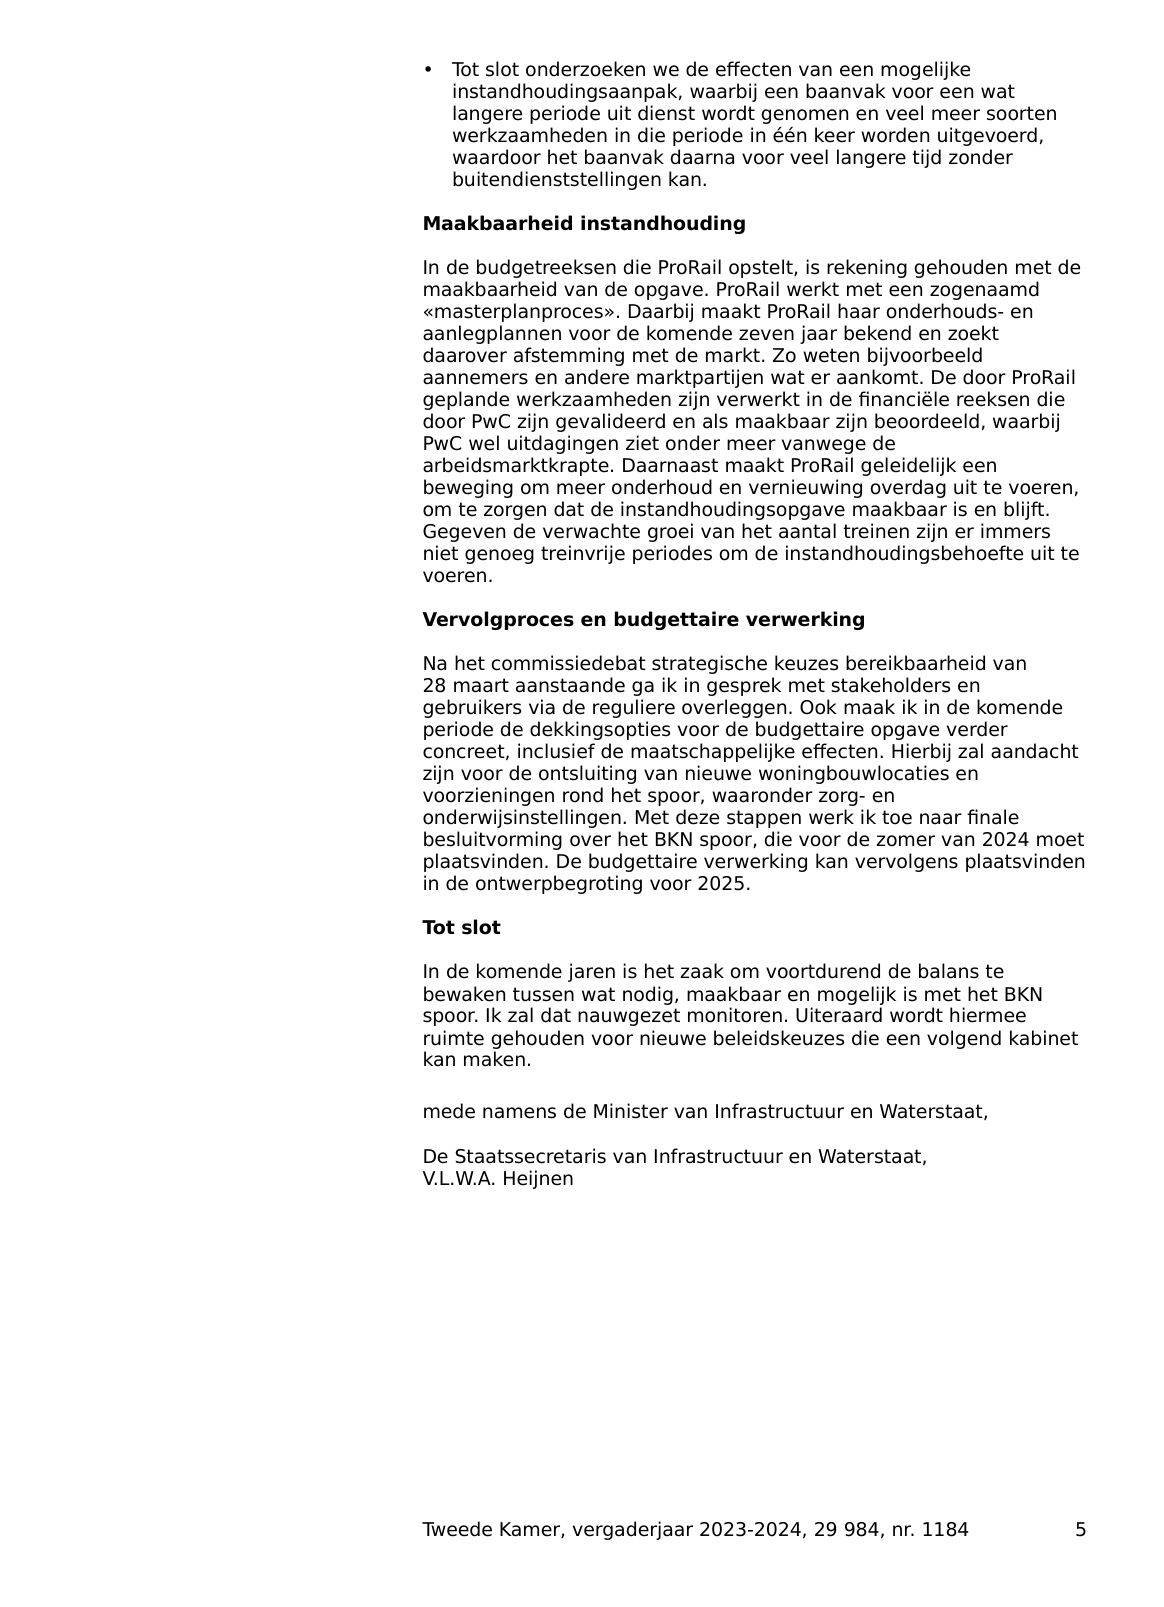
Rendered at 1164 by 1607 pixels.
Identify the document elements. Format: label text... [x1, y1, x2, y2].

text In de budgetreeksen die ProRail opstelt, is rekening gehouden met de maakbaarheid van de opgave. ProRail werkt met een zogenaamd «masterplanproces». Daarbij maakt ProRail haar onderhouds- en aanlegplannen voor de komende zeven jaar bekend en zoekt daarover afstemming met de markt. Zo weten bijvoorbeeld aannemers en andere marktpartijen wat er aankomt. De door ProRail geplande werkzaamheden zijn verwerkt in de financiële reeksen die door PwC zijn gevalideerd en als maakbaar zijn beoordeeld, waarbij PwC wel uitdagingen ziet onder meer vanwege de arbeidsmarktkrapte. Daarnaast maakt ProRail geleidelijk een beweging om meer onderhoud en vernieuwing overdag uit te voeren, om te zorgen dat de instandhoudingsopgave maakbaar is en blijft. Gegeven de verwachte groei van het aantal treinen zijn er immers niet genoeg treinvrije periodes om de instandhoudingsbehoefte uit te voeren. [422, 257, 1087, 587]
text mede namens de Minister van Infrastructuur en Waterstaat, [422, 1101, 1087, 1123]
subtitle Vervolgproces en budgettaire verwerking [422, 609, 1087, 631]
subtitle Maakbaarheid instandhouding [422, 213, 1087, 235]
text Na het commissiedebat strategische keuzes bereikbaarheid van 28 maart aanstaande ga ik in gesprek met stakeholders en gebruikers via de reguliere overleggen. Ook maak ik in de komende periode de dekkingsopties voor de budgettaire opgave verder concreet, inclusief de maatschappelijke effecten. Hierbij zal aandacht zijn voor de ontsluiting van nieuwe woningbouwlocaties en voorzieningen rond het spoor, waaronder zorg- en onderwijsinstellingen. Met deze stappen werk ik toe naar finale besluitvorming over het BKN spoor, die voor de zomer van 2024 moet plaatsvinden. De budgettaire verwerking kan vervolgens plaatsvinden in de ontwerpbegroting voor 2025. [422, 653, 1087, 895]
subtitle Tot slot [422, 917, 1087, 939]
text In de komende jaren is het zaak om voortdurend de balans te bewaken tussen wat nodig, maakbaar en mogelijk is met het BKN spoor. Ik zal dat nauwgezet monitoren. Uiteraard wordt hiermee ruimte gehouden voor nieuwe beleidskeuzes die een volgend kabinet kan maken. [422, 961, 1087, 1071]
text • Tot slot onderzoeken we de effecten van een mogelijke instandhoudingsaanpak, waarbij een baanvak voor een wat langere periode uit dienst wordt genomen en veel meer soorten werkzaamheden in die periode in één keer worden uitgevoerd, waardoor het baanvak daarna voor veel langere tijd zonder buitendienststellingen kan. [422, 59, 1087, 191]
text De Staatssecretaris van Infrastructuur en Waterstaat, V.L.W.A. Heijnen [422, 1146, 1087, 1189]
